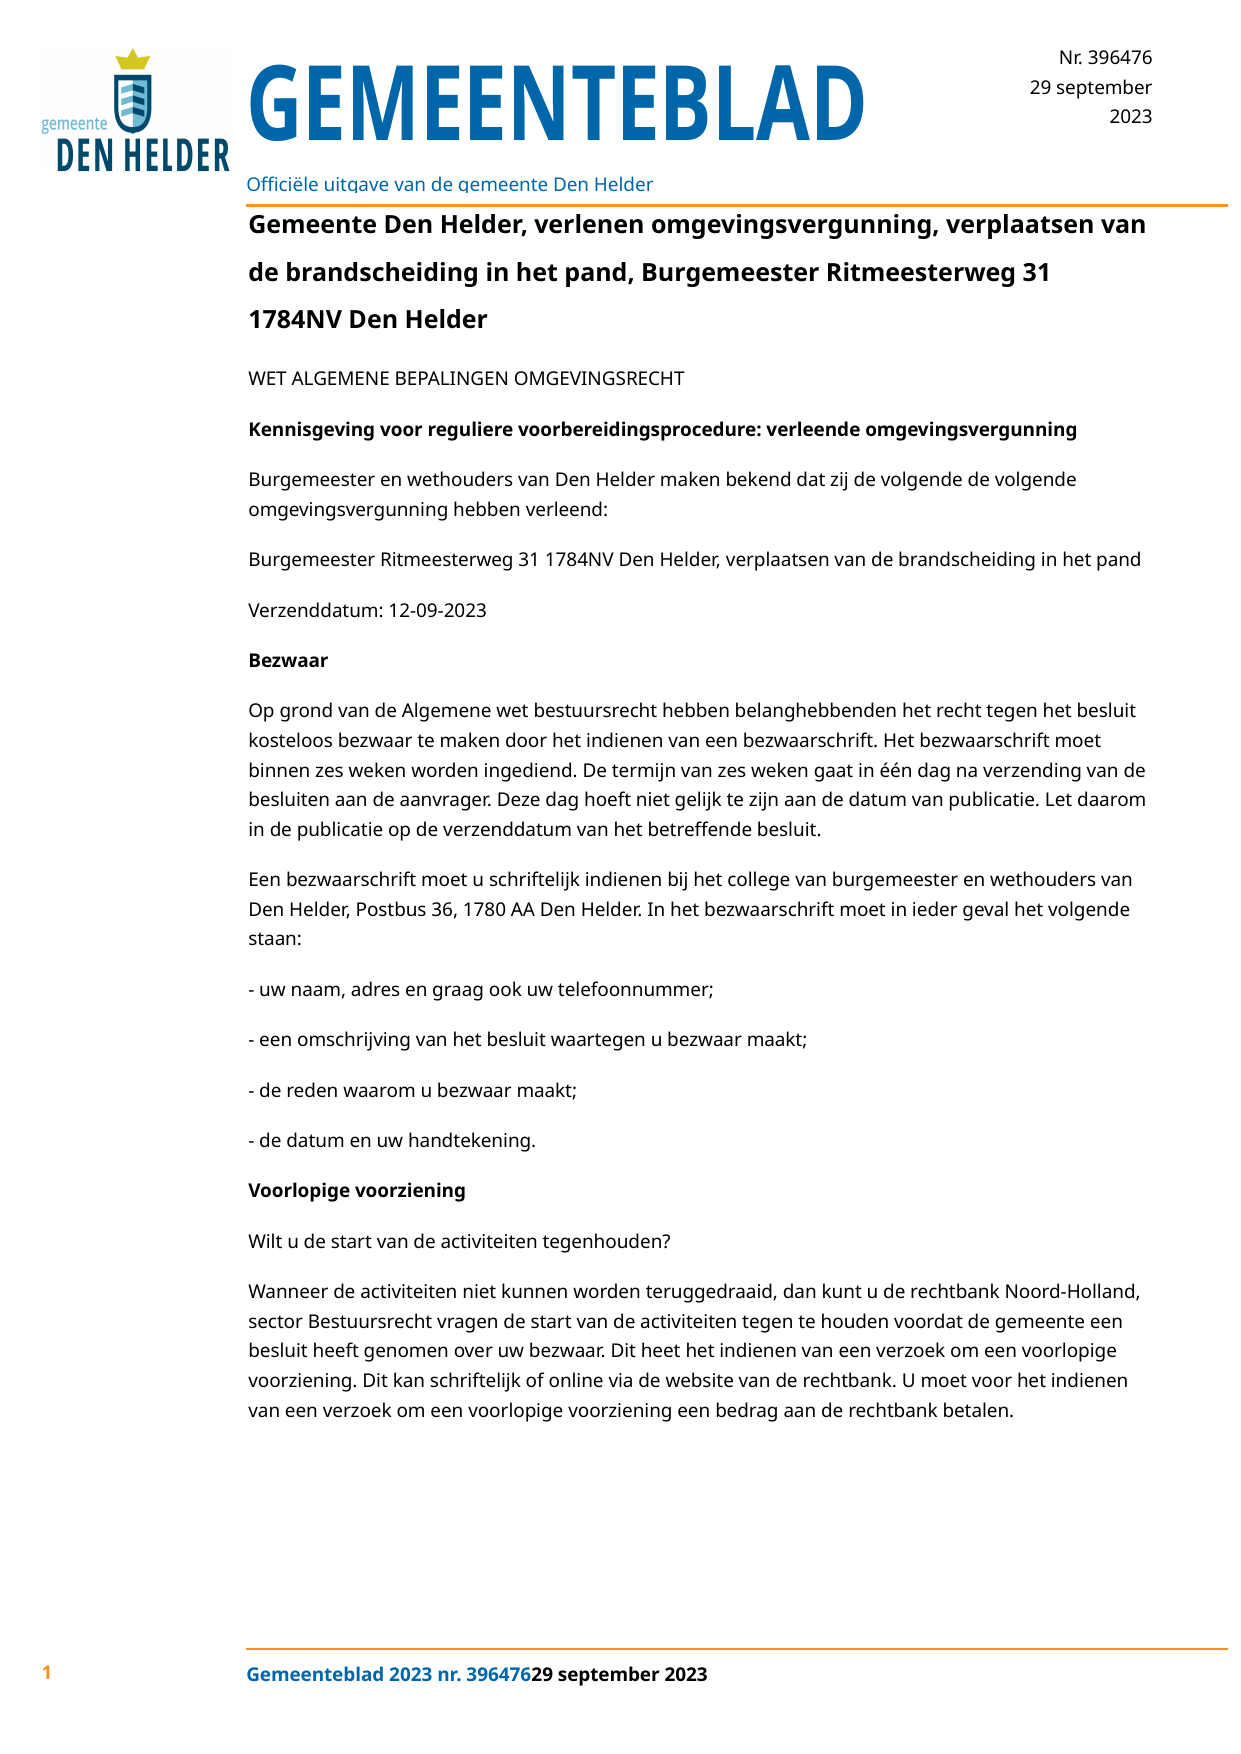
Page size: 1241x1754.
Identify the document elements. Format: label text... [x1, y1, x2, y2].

text Wilt u de start van de activiteiten tegenhouden? [248, 1228, 1152, 1254]
picture [100, 154, 106, 172]
text Wanneer de activiteiten niet kunnen worden teruggedraaid, dan kunt u de rechtbank Noord-Holland, sector Bestuursrecht vragen de start van de activiteiten tegen te houden voordat de gemeente een besluit heeft genomen over uw bezwaar. Dit heet het indienen van een verzoek om een voorlopige voorziening. Dit kan schriftelijk of online via de website van de rechtbank. U moet voor het indienen van een verzoek om een voorlopige voorziening een bedrag aan de rechtbank betalen. [248, 1278, 1152, 1422]
picture [182, 144, 187, 165]
text Verzenddatum: 12-09-2023 [248, 597, 1152, 622]
picture [130, 157, 135, 172]
text Burgemeester en wethouders van Den Helder maken bekend dat zij de volgende de volgende omgevingsvergunning hebben verleend: [248, 466, 1152, 522]
text - een omschrijving van het besluit waartegen u bezwaar maakt; [248, 1026, 1152, 1052]
text Op grond van de Algemene wet bestuursrecht hebben belanghebbenden het recht tegen het besluit kosteloos bezwaar te maken door het indienen van een bezwaarschrift. Het bezwaarschrift moet binnen zes weken worden ingediend. De termijn van zes weken gaat in één dag na verzending van de besluiten aan de aanvrager. Deze dag hoeft niet gelijk te zijn aan de datum van publicatie. Let daarom in de publicatie op de verzenddatum van het betreffende besluit. [248, 698, 1152, 842]
text - de reden waarom u bezwaar maakt; [248, 1077, 1152, 1102]
text Bezwaar [248, 647, 1152, 673]
picture [220, 160, 224, 172]
picture [41, 47, 231, 172]
text Een bezwaarschrift moet u schriftelijk indienen bij het college van burgemeester en wethouders van Den Helder, Postbus 36, 1780 AA Den Helder. In het bezwaarschrift moet in ieder geval het volgende staan: [248, 866, 1152, 951]
text Kennisgeving voor reguliere voorbereidingsprocedure: verleende omgevingsvergunning [248, 416, 1152, 442]
text WET ALGEMENE BEPALINGEN OMGEVINGSRECHT [248, 366, 1152, 391]
text Voorlopige voorziening [248, 1178, 1152, 1203]
text Burgemeester Ritmeesterweg 31 1784NV Den Helder, verplaatsen van de brandscheiding in het pand [248, 546, 1152, 572]
text - de datum en uw handtekening. [248, 1127, 1152, 1153]
text - uw naam, adres en graag ook uw telefoonnummer; [248, 976, 1152, 1002]
text Gemeente Den Helder, verlenen omgevingsvergunning, verplaatsen van de brandscheiding in het pand, Burgemeester Ritmeesterweg 31 1784NV Den Helder [248, 207, 1152, 336]
picture [63, 144, 68, 165]
